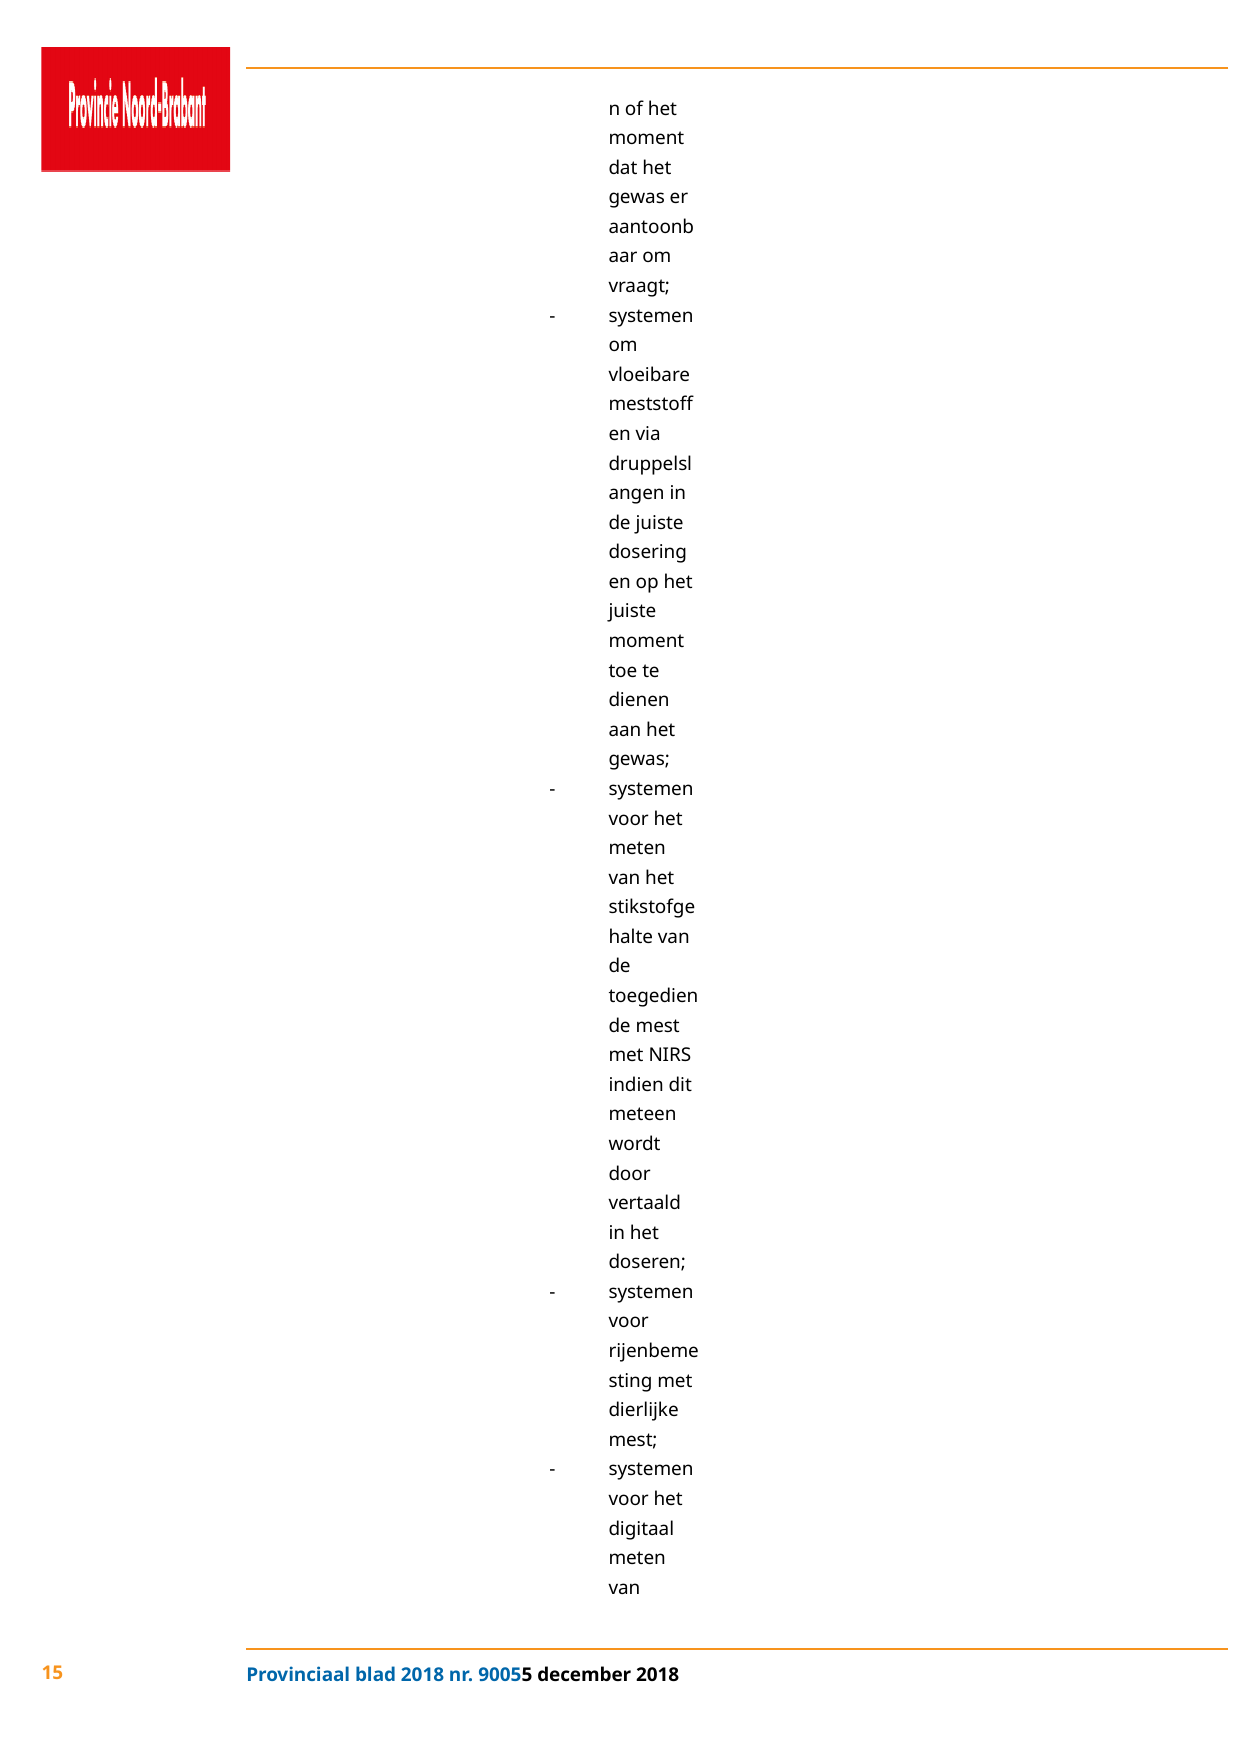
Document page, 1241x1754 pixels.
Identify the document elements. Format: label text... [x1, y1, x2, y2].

table_cell [248, 95, 398, 1600]
picture [41, 47, 231, 172]
table_cell n of het moment dat het gewas er aantoonbaar om vraagt; systemen om vloeibare meststoffen via druppelslangen in de juiste dosering en op het juiste moment toe te dienen aan het gewas; systemen voor het meten van het stikstofgehalte van de toegediende mest met NIRS indien dit meteen wordt door vertaald in het doseren; systemen voor rijenbemesting met dierlijke mest; systemen voor het digitaal meten van [549, 95, 700, 1600]
table_cell [399, 95, 549, 1600]
